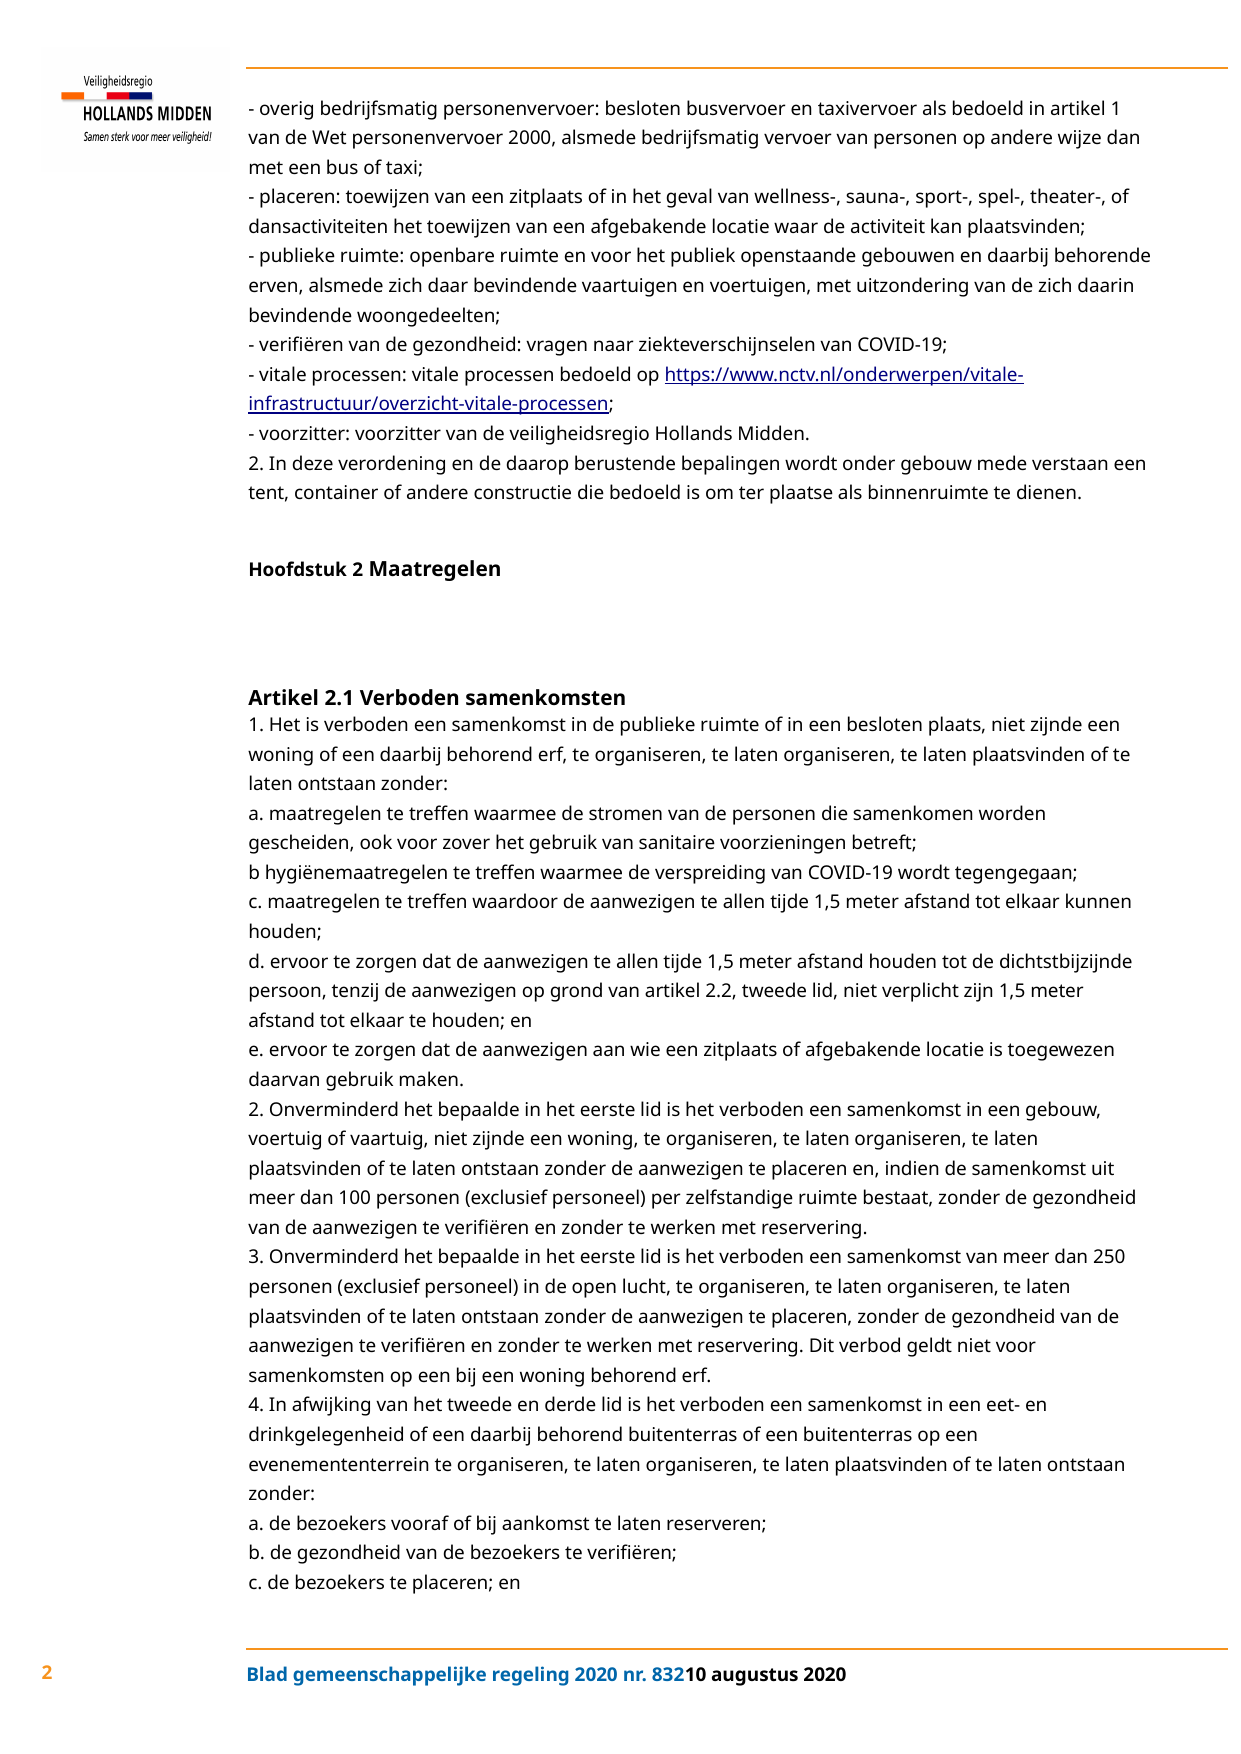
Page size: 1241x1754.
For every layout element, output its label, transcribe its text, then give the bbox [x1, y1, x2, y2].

text 3. Onverminderd het bepaalde in het eerste lid is het verboden een samenkomst van meer dan 250 personen (exclusief personeel) in de open lucht, te organiseren, te laten organiseren, te laten plaatsvinden of te laten ontstaan zonder de aanwezigen te placeren, zonder de gezondheid van de aanwezigen te verifiëren en zonder te werken met reservering. Dit verbod geldt niet voor samenkomsten op een bij een woning behorend erf. [248, 1244, 1152, 1388]
text Hoofdstuk 2 Maatregelen [248, 554, 1152, 583]
text - overig bedrijfsmatig personenvervoer: besloten busvervoer en taxivervoer als bedoeld in artikel 1 van de Wet personenvervoer 2000, alsmede bedrijfsmatig vervoer van personen op andere wijze dan met een bus of taxi; [248, 95, 1152, 180]
text - voorzitter: voorzitter van de veiligheidsregio Hollands Midden. [248, 420, 1152, 446]
text a. maatregelen te treffen waarmee de stromen van de personen die samenkomen worden gescheiden, ook voor zover het gebruik van sanitaire voorzieningen betreft; [248, 800, 1152, 855]
text 2. In deze verordening en de daarop berustende bepalingen wordt onder gebouw mede verstaan een tent, container of andere constructie die bedoeld is om ter plaatse als binnenruimte te dienen. [248, 450, 1152, 505]
text b hygiënemaatregelen te treffen waarmee de verspreiding van COVID-19 wordt tegengegaan; [248, 859, 1152, 885]
picture [41, 47, 231, 172]
text d. ervoor te zorgen dat de aanwezigen te allen tijde 1,5 meter afstand houden tot de dichtstbijzijnde persoon, tenzij de aanwezigen op grond van artikel 2.2, tweede lid, niet verplicht zijn 1,5 meter afstand tot elkaar te houden; en [248, 948, 1152, 1033]
text - verifiëren van de gezondheid: vragen naar ziekteverschijnselen van COVID-19; [248, 331, 1152, 357]
text 2. Onverminderd het bepaalde in het eerste lid is het verboden een samenkomst in een gebouw, voertuig of vaartuig, niet zijnde een woning, te organiseren, te laten organiseren, te laten plaatsvinden of te laten ontstaan zonder de aanwezigen te placeren en, indien de samenkomst uit meer dan 100 personen (exclusief personeel) per zelfstandige ruimte bestaat, zonder de gezondheid van de aanwezigen te verifiëren en zonder te werken met reservering. [248, 1096, 1152, 1240]
text e. ervoor te zorgen dat de aanwezigen aan wie een zitplaats of afgebakende locatie is toegewezen daarvan gebruik maken. [248, 1037, 1152, 1092]
text - publieke ruimte: openbare ruimte en voor het publiek openstaande gebouwen en daarbij behorende erven, alsmede zich daar bevindende vaartuigen en voertuigen, met uitzondering van de zich daarin bevindende woongedeelten; [248, 243, 1152, 328]
text c. de bezoekers te placeren; en [248, 1569, 1152, 1595]
text a. de bezoekers vooraf of bij aankomst te laten reserveren; [248, 1510, 1152, 1536]
text 4. In afwijking van het tweede en derde lid is het verboden een samenkomst in een eet- en drinkgelegenheid of een daarbij behorend buitenterras of een buitenterras op een evenemententerrein te organiseren, te laten organiseren, te laten plaatsvinden of te laten ontstaan zonder: [248, 1392, 1152, 1506]
text - placeren: toewijzen van een zitplaats of in het geval van wellness-, sauna-, sport-, spel-, theater-, of dansactiviteiten het toewijzen van een afgebakende locatie waar de activiteit kan plaatsvinden; [248, 183, 1152, 239]
text c. maatregelen te treffen waardoor de aanwezigen te allen tijde 1,5 meter afstand tot elkaar kunnen houden; [248, 889, 1152, 944]
text - vitale processen: vitale processen bedoeld op https://www.nctv.nl/onderwerpen/vitale-infrastructuur/overzicht-vitale-processen; [248, 361, 1152, 416]
text 1. Het is verboden een samenkomst in de publieke ruimte of in een besloten plaats, niet zijnde een woning of een daarbij behorend erf, te organiseren, te laten organiseren, te laten plaatsvinden of te laten ontstaan zonder: [248, 711, 1152, 796]
text b. de gezondheid van de bezoekers te verifiëren; [248, 1539, 1152, 1565]
text Artikel 2.1 Verboden samenkomsten [248, 683, 1152, 711]
